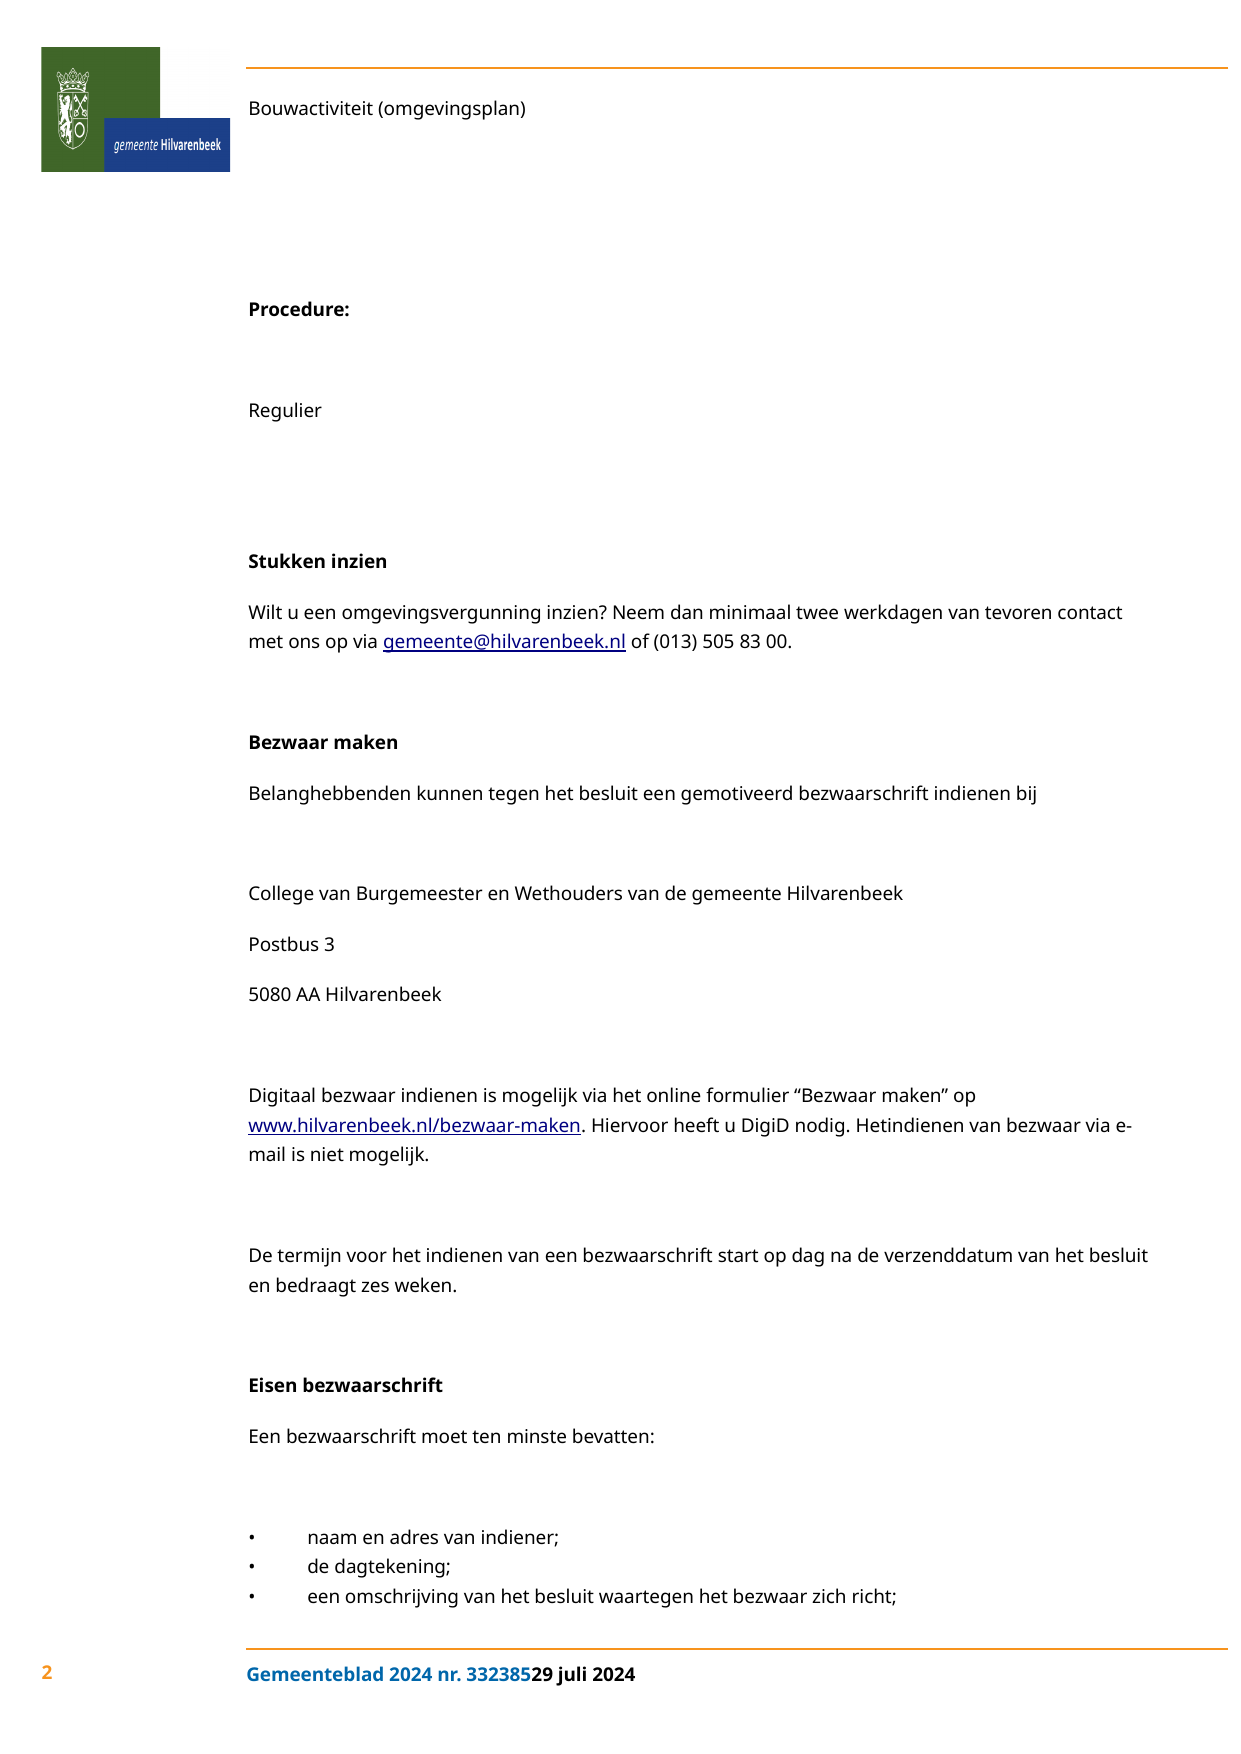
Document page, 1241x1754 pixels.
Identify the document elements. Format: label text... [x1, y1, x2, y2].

text Belanghebbenden kunnen tegen het besluit een gemotiveerd bezwaarschrift indienen bij [248, 780, 1152, 806]
text Regulier [248, 397, 1152, 423]
text De termijn voor het indienen van een bezwaarschrift start op dag na de verzenddatum van het besluit en bedraagt zes weken. [248, 1242, 1152, 1298]
text Stukken inzien [248, 548, 1152, 574]
text Eisen bezwaarschrift [248, 1373, 1152, 1398]
text Wilt u een omgevingsvergunning inzien? Neem dan minimaal twee werkdagen van tevoren contact met ons op via gemeente@hilvarenbeek.nl of (013) 505 83 00. [248, 599, 1152, 654]
text Bezwaar maken [248, 729, 1152, 755]
text 5080 AA Hilvarenbeek [248, 981, 1152, 1007]
text Postbus 3 [248, 931, 1152, 957]
text Procedure: [248, 296, 1152, 322]
text Een bezwaarschrift moet ten minste bevatten: [248, 1423, 1152, 1449]
list een omschrijving van het besluit waartegen het bezwaar zich richt; [248, 1583, 1152, 1609]
list de dagtekening; [248, 1553, 1152, 1579]
text College van Burgemeester en Wethouders van de gemeente Hilvarenbeek [248, 881, 1152, 906]
text Digitaal bezwaar indienen is mogelijk via het online formulier “Bezwaar maken” op www.hilvarenbeek.nl/bezwaar-maken. Hiervoor heeft u DigiD nodig. Hetindienen van bezwaar via e-mail is niet mogelijk. [248, 1082, 1152, 1167]
text Bouwactiviteit (omgevingsplan) [248, 95, 1152, 121]
picture [41, 47, 231, 172]
list naam en adres van indiener; [248, 1524, 1152, 1550]
